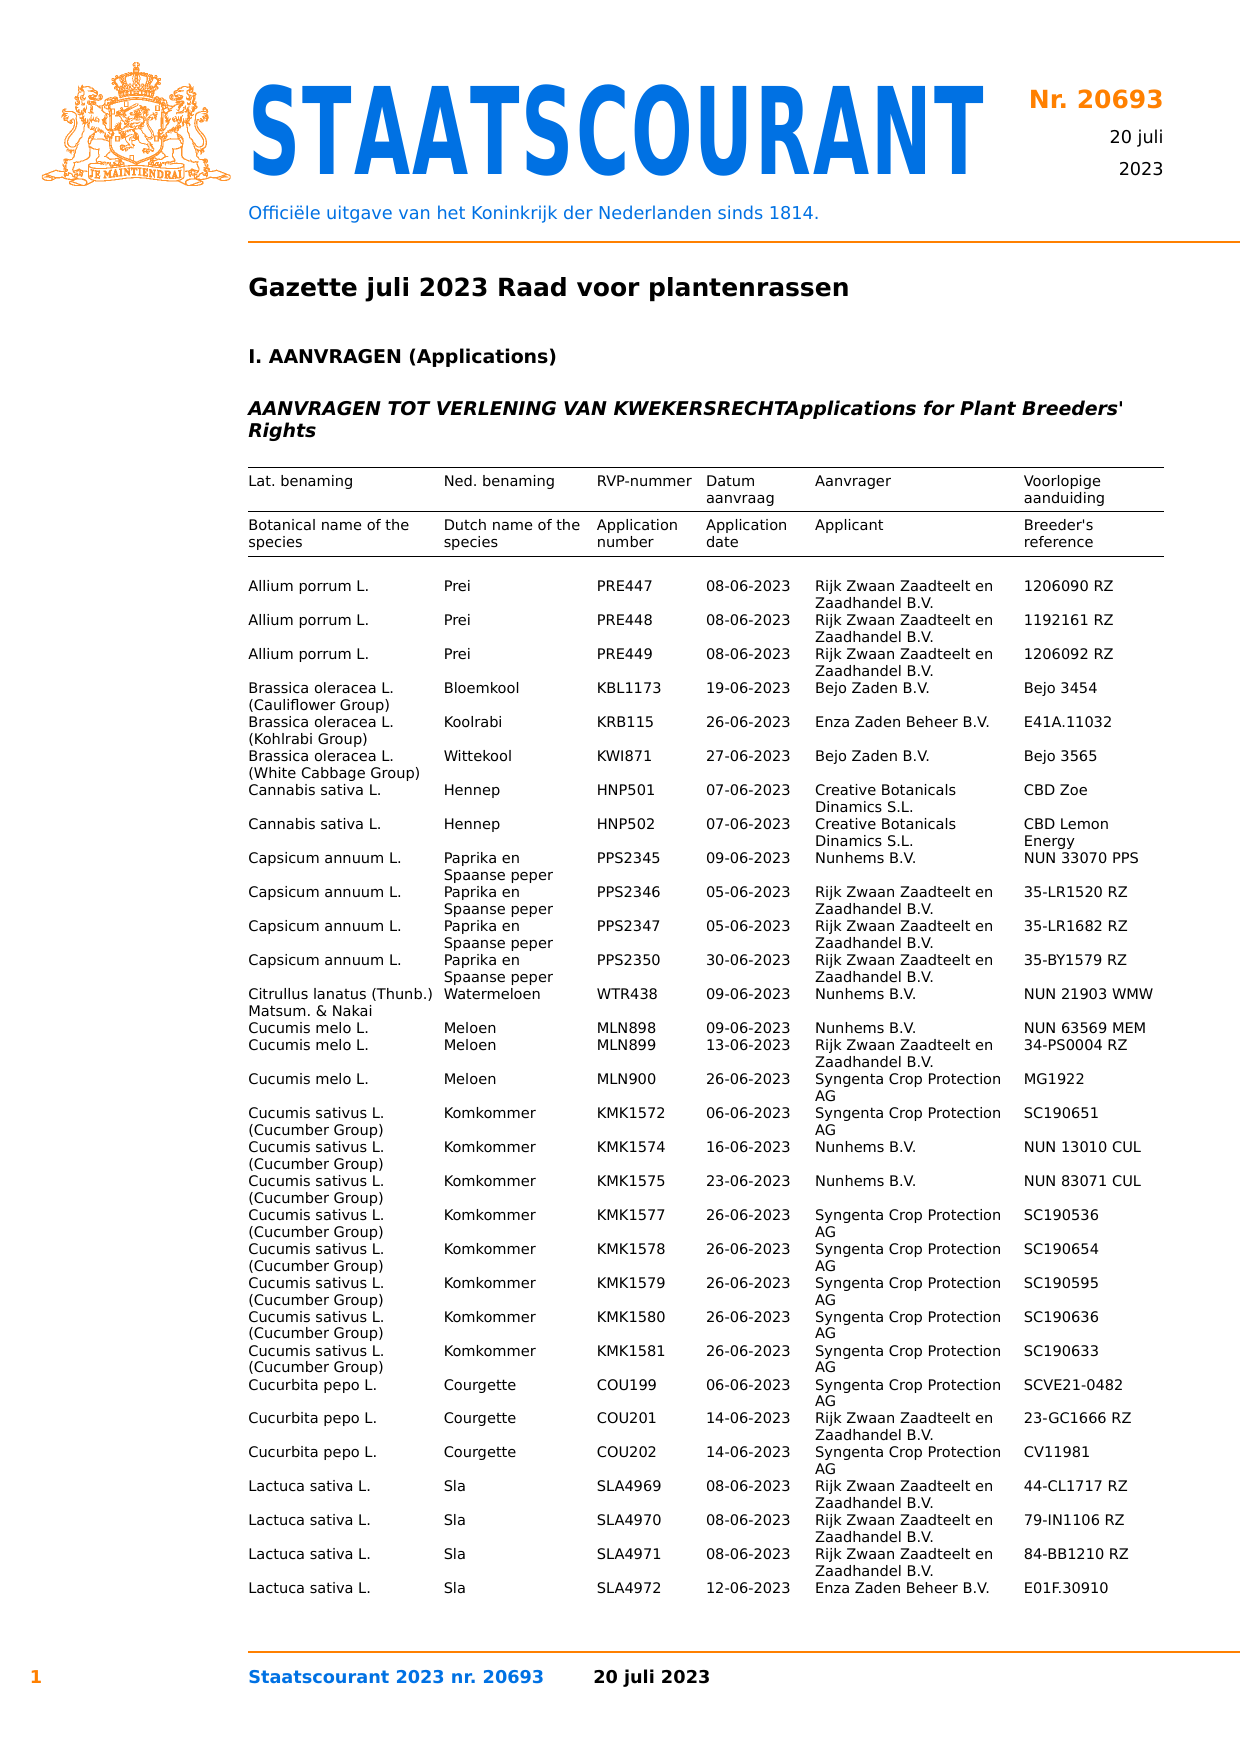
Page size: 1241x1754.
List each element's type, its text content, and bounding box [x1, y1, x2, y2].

table_cell Syngenta Crop Protection AG [809, 1241, 1018, 1274]
table_cell COU199 [591, 1376, 700, 1410]
table_cell Cucumis sativus L. (Cucumber Group) [248, 1173, 438, 1207]
table_cell [248, 557, 438, 578]
table_cell Hennep [438, 782, 591, 816]
table_cell Lactuca sativa L. [248, 1580, 438, 1597]
table_cell COU201 [591, 1410, 700, 1444]
table_cell Rijk Zwaan Zaadteelt en Zaadhandel B.V. [809, 918, 1018, 952]
table_cell Paprika en Spaanse peper [438, 884, 591, 918]
table_cell PPS2350 [591, 952, 700, 986]
table_cell Cannabis sativa L. [248, 782, 438, 816]
table_cell Syngenta Crop Protection AG [809, 1309, 1018, 1342]
table_cell PPS2345 [591, 850, 700, 884]
table_cell 34-PS0004 RZ [1018, 1037, 1163, 1071]
table_cell Cucumis melo L. [248, 1020, 438, 1037]
table_cell 44-CL1717 RZ [1018, 1478, 1163, 1512]
table_cell Komkommer [438, 1343, 591, 1376]
table_cell Allium porrum L. [248, 578, 438, 612]
table_cell 26-06-2023 [700, 1343, 809, 1376]
table_cell 2023 [998, 153, 1240, 203]
table_cell Paprika en Spaanse peper [438, 850, 591, 884]
table_cell Lactuca sativa L. [248, 1546, 438, 1580]
table_cell PPS2346 [591, 884, 700, 918]
table_cell Nunhems B.V. [809, 986, 1018, 1020]
table_cell 05-06-2023 [700, 918, 809, 952]
table_cell Bloemkool [438, 680, 591, 714]
table_cell 08-06-2023 [700, 646, 809, 680]
table_cell [1018, 557, 1163, 578]
table_cell 1192161 RZ [1018, 612, 1163, 646]
table_cell 08-06-2023 [700, 1478, 809, 1512]
table_header Aanvrager [809, 468, 1018, 511]
table_cell 09-06-2023 [700, 850, 809, 884]
table_cell E41A.11032 [1018, 714, 1163, 748]
table_cell 20 juli [998, 121, 1240, 153]
table_cell Bejo 3565 [1018, 748, 1163, 782]
table_cell Bejo Zaden B.V. [809, 680, 1018, 714]
table_cell Capsicum annuum L. [248, 918, 438, 952]
table_cell Applicant [809, 512, 1018, 556]
table_cell Meloen [438, 1037, 591, 1071]
table_cell 14-06-2023 [700, 1444, 809, 1478]
table_cell 23-GC1666 RZ [1018, 1410, 1163, 1444]
table_cell Hennep [438, 816, 591, 850]
table_cell 1206092 RZ [1018, 646, 1163, 680]
table_cell Citrullus lanatus (Thunb.) Matsum. & Nakai [248, 986, 438, 1020]
table_cell Komkommer [438, 1241, 591, 1274]
table_cell KMK1574 [591, 1139, 700, 1173]
table_cell Allium porrum L. [248, 646, 438, 680]
table_cell Nunhems B.V. [809, 1139, 1018, 1173]
table_cell 35-LR1520 RZ [1018, 884, 1163, 918]
table_cell 79-IN1106 RZ [1018, 1512, 1163, 1546]
table_cell Rijk Zwaan Zaadteelt en Zaadhandel B.V. [809, 1037, 1018, 1071]
table_cell 30-06-2023 [700, 952, 809, 986]
table_cell 27-06-2023 [700, 748, 809, 782]
table_cell Paprika en Spaanse peper [438, 918, 591, 952]
table_cell Brassica oleracea L. (White Cabbage Group) [248, 748, 438, 782]
table_cell Bejo 3454 [1018, 680, 1163, 714]
table_cell Watermeloen [438, 986, 591, 1020]
table_cell 09-06-2023 [700, 986, 809, 1020]
table_cell Syngenta Crop Protection AG [809, 1376, 1018, 1410]
table_cell Meloen [438, 1020, 591, 1037]
table_cell 26-06-2023 [700, 1309, 809, 1342]
subtitle I. AANVRAGEN (Applications) [248, 346, 1163, 368]
table_cell Courgette [438, 1410, 591, 1444]
table_cell 08-06-2023 [700, 1512, 809, 1546]
table_cell Rijk Zwaan Zaadteelt en Zaadhandel B.V. [809, 1546, 1018, 1580]
table_cell Cucurbita pepo L. [248, 1410, 438, 1444]
table_cell Creative Botanicals Dinamics S.L. [809, 782, 1018, 816]
table_cell Rijk Zwaan Zaadteelt en Zaadhandel B.V. [809, 1410, 1018, 1444]
table_cell Sla [438, 1580, 591, 1597]
table_cell Koolrabi [438, 714, 591, 748]
table_cell 07-06-2023 [700, 816, 809, 850]
table_cell NUN 13010 CUL [1018, 1139, 1163, 1173]
table_cell Officiële uitgave van het Koninkrijk der Nederlanden sinds 1814. [248, 203, 1240, 241]
table_cell 26-06-2023 [700, 714, 809, 748]
table_cell PRE449 [591, 646, 700, 680]
table_cell Brassica oleracea L. (Kohlrabi Group) [248, 714, 438, 748]
table_cell Cucumis sativus L. (Cucumber Group) [248, 1309, 438, 1342]
table_cell Komkommer [438, 1309, 591, 1342]
table_cell Creative Botanicals Dinamics S.L. [809, 816, 1018, 850]
picture [41, 62, 231, 186]
table_cell Rijk Zwaan Zaadteelt en Zaadhandel B.V. [809, 646, 1018, 680]
table_cell Syngenta Crop Protection AG [809, 1343, 1018, 1376]
table_cell SCVE21-0482 [1018, 1376, 1163, 1410]
table_cell Brassica oleracea L. (Cauliflower Group) [248, 680, 438, 714]
table_cell COU202 [591, 1444, 700, 1478]
table_cell Komkommer [438, 1105, 591, 1139]
table_cell 13-06-2023 [700, 1037, 809, 1071]
table_cell 23-06-2023 [700, 1173, 809, 1207]
table_cell Cucumis melo L. [248, 1071, 438, 1105]
table_cell Nunhems B.V. [809, 850, 1018, 884]
table_cell Wittekool [438, 748, 591, 782]
table_cell Komkommer [438, 1275, 591, 1308]
table_cell 06-06-2023 [700, 1105, 809, 1139]
table_cell KMK1575 [591, 1173, 700, 1207]
table_cell Syngenta Crop Protection AG [809, 1207, 1018, 1241]
table_cell Cucumis sativus L. (Cucumber Group) [248, 1241, 438, 1274]
table_cell Lactuca sativa L. [248, 1512, 438, 1546]
table_cell 07-06-2023 [700, 782, 809, 816]
table_cell Sla [438, 1546, 591, 1580]
table_cell Cucumis sativus L. (Cucumber Group) [248, 1207, 438, 1241]
table_cell Cannabis sativa L. [248, 816, 438, 850]
table_cell SC190654 [1018, 1241, 1163, 1274]
table_header Datum aanvraag [700, 468, 809, 511]
table_cell SLA4970 [591, 1512, 700, 1546]
table_cell KRB115 [591, 714, 700, 748]
table_header Nr. 20693 [998, 62, 1240, 121]
table_cell Paprika en Spaanse peper [438, 952, 591, 986]
table_cell Enza Zaden Beheer B.V. [809, 1580, 1018, 1597]
table_cell KMK1578 [591, 1241, 700, 1274]
table_cell Rijk Zwaan Zaadteelt en Zaadhandel B.V. [809, 1478, 1018, 1512]
table_cell KBL1173 [591, 680, 700, 714]
table_header STAATSCOURANT [248, 62, 998, 203]
table_cell NUN 21903 WMW [1018, 986, 1163, 1020]
table_cell SLA4969 [591, 1478, 700, 1512]
table_cell Komkommer [438, 1207, 591, 1241]
table_cell Komkommer [438, 1173, 591, 1207]
table_cell Syngenta Crop Protection AG [809, 1105, 1018, 1139]
table_cell 08-06-2023 [700, 1546, 809, 1580]
table_cell NUN 33070 PPS [1018, 850, 1163, 884]
table_cell Rijk Zwaan Zaadteelt en Zaadhandel B.V. [809, 884, 1018, 918]
table_cell Prei [438, 578, 591, 612]
table_cell 14-06-2023 [700, 1410, 809, 1444]
table_cell Syngenta Crop Protection AG [809, 1071, 1018, 1105]
table_header Ned. benaming [438, 468, 591, 511]
table_cell Prei [438, 646, 591, 680]
table_cell Enza Zaden Beheer B.V. [809, 714, 1018, 748]
table_cell Syngenta Crop Protection AG [809, 1444, 1018, 1478]
table_cell MLN898 [591, 1020, 700, 1037]
table_cell 26-06-2023 [700, 1241, 809, 1274]
table_cell SC190651 [1018, 1105, 1163, 1139]
table_header RVP-nummer [591, 468, 700, 511]
table_cell SC190633 [1018, 1343, 1163, 1376]
table_cell Breeder's reference [1018, 512, 1163, 556]
table_cell 35-BY1579 RZ [1018, 952, 1163, 986]
table_cell PRE448 [591, 612, 700, 646]
table_cell KMK1572 [591, 1105, 700, 1139]
table_cell MLN899 [591, 1037, 700, 1071]
table_cell Prei [438, 612, 591, 646]
table_cell [591, 557, 700, 578]
table_cell [700, 557, 809, 578]
table_cell 26-06-2023 [700, 1275, 809, 1308]
table_cell Cucurbita pepo L. [248, 1376, 438, 1410]
table_cell Lactuca sativa L. [248, 1478, 438, 1512]
table_cell Capsicum annuum L. [248, 884, 438, 918]
table_cell Botanical name of the species [248, 512, 438, 556]
table_cell Courgette [438, 1376, 591, 1410]
table_cell 19-06-2023 [700, 680, 809, 714]
table_cell Bejo Zaden B.V. [809, 748, 1018, 782]
table_cell CV11981 [1018, 1444, 1163, 1478]
table_cell 1206090 RZ [1018, 578, 1163, 612]
table_cell CBD Lemon Energy [1018, 816, 1163, 850]
table_header Voorlopige aanduiding [1018, 468, 1163, 511]
table_cell KMK1581 [591, 1343, 700, 1376]
table_cell 16-06-2023 [700, 1139, 809, 1173]
table_header Lat. benaming [248, 468, 438, 511]
table_cell 84-BB1210 RZ [1018, 1546, 1163, 1580]
table_cell Rijk Zwaan Zaadteelt en Zaadhandel B.V. [809, 1512, 1018, 1546]
subtitle Gazette juli 2023 Raad voor plantenrassen [248, 273, 1163, 302]
table_cell Nunhems B.V. [809, 1020, 1018, 1037]
table_cell KMK1580 [591, 1309, 700, 1342]
table_cell SC190536 [1018, 1207, 1163, 1241]
table_cell KMK1577 [591, 1207, 700, 1241]
table_cell Komkommer [438, 1139, 591, 1173]
table_cell Meloen [438, 1071, 591, 1105]
table_cell HNP502 [591, 816, 700, 850]
table_cell 08-06-2023 [700, 612, 809, 646]
table_cell KMK1579 [591, 1275, 700, 1308]
table_cell Cucumis sativus L. (Cucumber Group) [248, 1343, 438, 1376]
table_cell 08-06-2023 [700, 578, 809, 612]
table_cell Courgette [438, 1444, 591, 1478]
table_cell SLA4971 [591, 1546, 700, 1580]
subtitle AANVRAGEN TOT VERLENING VAN KWEKERSRECHTApplications for Plant Breeders' Rights [248, 398, 1163, 442]
table_cell 09-06-2023 [700, 1020, 809, 1037]
table_cell Syngenta Crop Protection AG [809, 1275, 1018, 1308]
table_cell Capsicum annuum L. [248, 952, 438, 986]
table_cell Dutch name of the species [438, 512, 591, 556]
table_cell Cucumis sativus L. (Cucumber Group) [248, 1105, 438, 1139]
table_cell HNP501 [591, 782, 700, 816]
table_cell PRE447 [591, 578, 700, 612]
table_cell Rijk Zwaan Zaadteelt en Zaadhandel B.V. [809, 578, 1018, 612]
table_cell 26-06-2023 [700, 1071, 809, 1105]
table_cell Application number [591, 512, 700, 556]
table_cell 35-LR1682 RZ [1018, 918, 1163, 952]
table_cell Nunhems B.V. [809, 1173, 1018, 1207]
table_cell SC190595 [1018, 1275, 1163, 1308]
table_cell KWI871 [591, 748, 700, 782]
table_cell 06-06-2023 [700, 1376, 809, 1410]
table_cell Sla [438, 1512, 591, 1546]
table_cell Allium porrum L. [248, 612, 438, 646]
table_cell Cucumis melo L. [248, 1037, 438, 1071]
table_cell CBD Zoe [1018, 782, 1163, 816]
table_cell Cucumis sativus L. (Cucumber Group) [248, 1139, 438, 1173]
table_cell 05-06-2023 [700, 884, 809, 918]
table_cell Cucurbita pepo L. [248, 1444, 438, 1478]
table_cell 26-06-2023 [700, 1207, 809, 1241]
table_cell MLN900 [591, 1071, 700, 1105]
table_cell 12-06-2023 [700, 1580, 809, 1597]
table_cell Rijk Zwaan Zaadteelt en Zaadhandel B.V. [809, 952, 1018, 986]
table_cell Cucumis sativus L. (Cucumber Group) [248, 1275, 438, 1308]
table_cell [438, 557, 591, 578]
table_cell PPS2347 [591, 918, 700, 952]
table_header [25, 62, 248, 241]
table_cell Application date [700, 512, 809, 556]
table_cell E01F.30910 [1018, 1580, 1163, 1597]
table_cell Capsicum annuum L. [248, 850, 438, 884]
table_cell SC190636 [1018, 1309, 1163, 1342]
table_cell Rijk Zwaan Zaadteelt en Zaadhandel B.V. [809, 612, 1018, 646]
table_cell NUN 83071 CUL [1018, 1173, 1163, 1207]
table_cell Sla [438, 1478, 591, 1512]
table_cell NUN 63569 MEM [1018, 1020, 1163, 1037]
table_cell SLA4972 [591, 1580, 700, 1597]
table_cell WTR438 [591, 986, 700, 1020]
table_cell MG1922 [1018, 1071, 1163, 1105]
table_cell [809, 557, 1018, 578]
